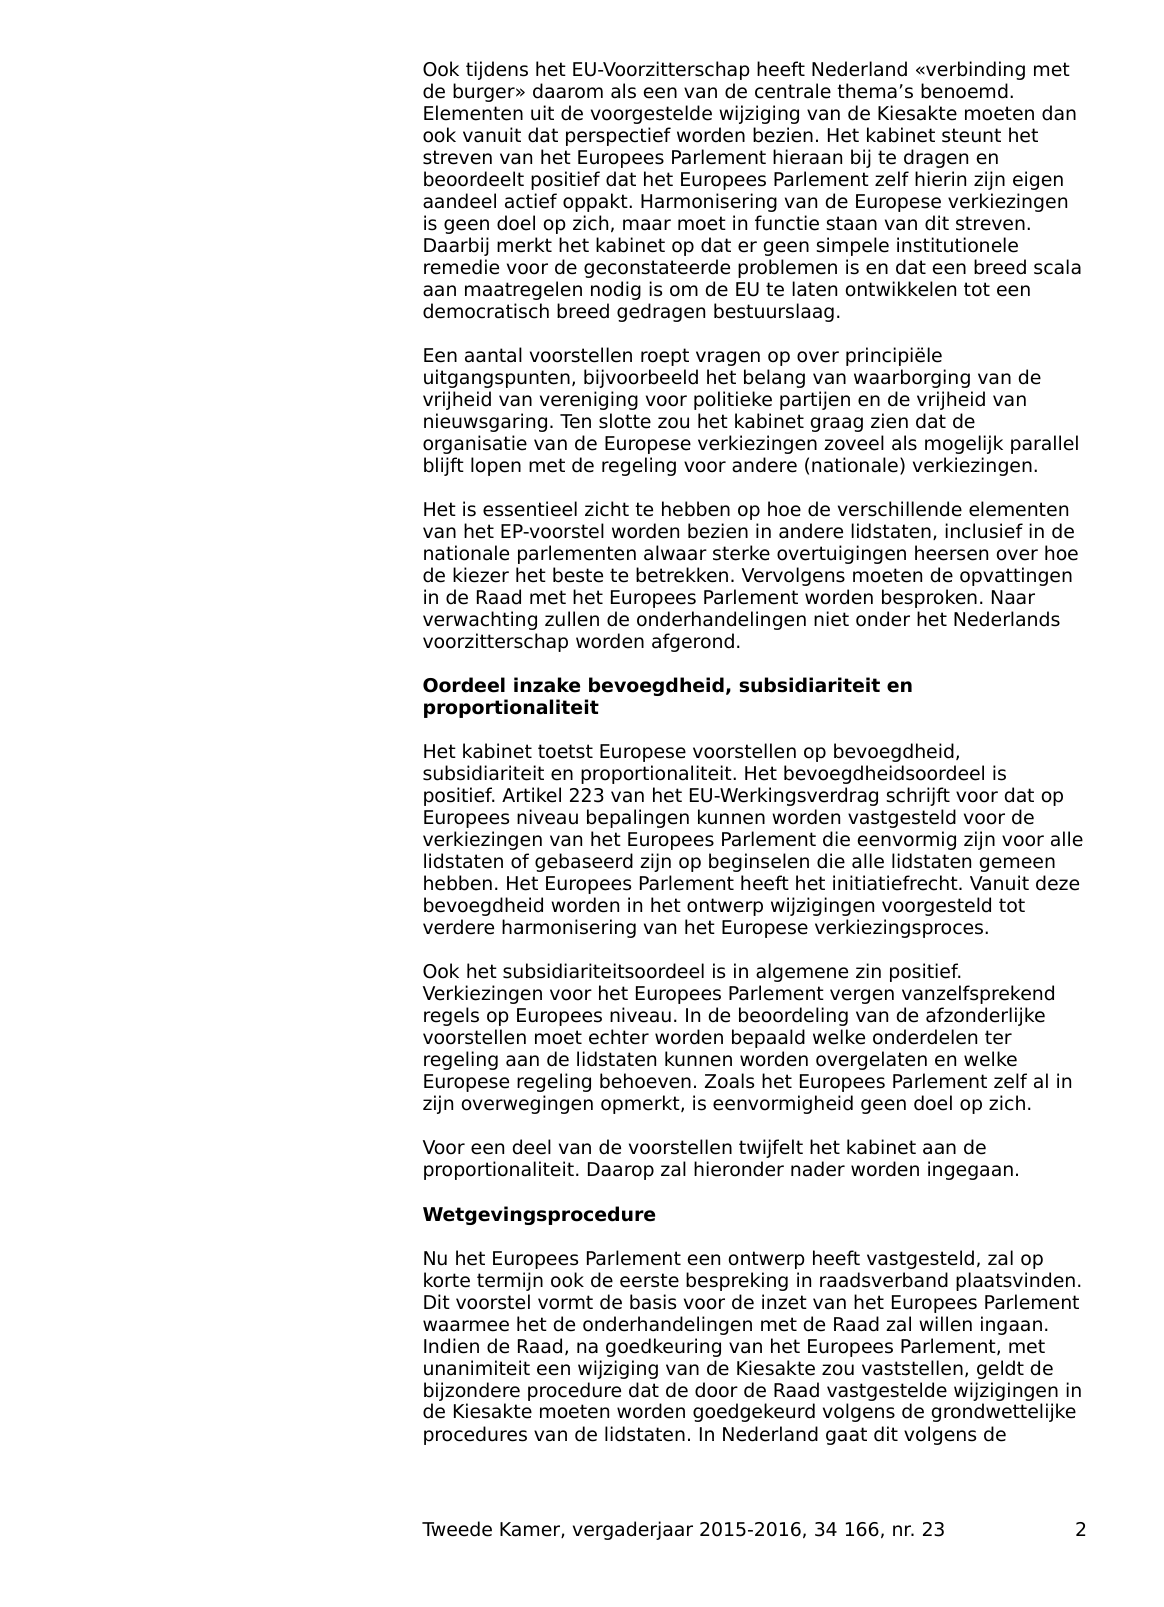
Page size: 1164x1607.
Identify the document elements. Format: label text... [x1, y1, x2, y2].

text Een aantal voorstellen roept vragen op over principiële uitgangspunten, bijvoorbeeld het belang van waarborging van de vrijheid van vereniging voor politieke partijen en de vrijheid van nieuwsgaring. Ten slotte zou het kabinet graag zien dat de organisatie van de Europese verkiezingen zoveel als mogelijk parallel blijft lopen met de regeling voor andere (nationale) verkiezingen. [422, 345, 1087, 477]
subtitle Oordeel inzake bevoegdheid, subsidiariteit en proportionaliteit [422, 675, 1087, 719]
text Ook tijdens het EU-Voorzitterschap heeft Nederland «verbinding met de burger» daarom als een van de centrale thema’s benoemd. Elementen uit de voorgestelde wijziging van de Kiesakte moeten dan ook vanuit dat perspectief worden bezien. Het kabinet steunt het streven van het Europees Parlement hieraan bij te dragen en beoordeelt positief dat het Europees Parlement zelf hierin zijn eigen aandeel actief oppakt. Harmonisering van de Europese verkiezingen is geen doel op zich, maar moet in functie staan van dit streven. Daarbij merkt het kabinet op dat er geen simpele institutionele remedie voor de geconstateerde problemen is en dat een breed scala aan maatregelen nodig is om de EU te laten ontwikkelen tot een democratisch breed gedragen bestuurslaag. [422, 59, 1087, 323]
text Indien de Raad, na goedkeuring van het Europees Parlement, met unanimiteit een wijziging van de Kiesakte zou vaststellen, geldt de bijzondere procedure dat de door de Raad vastgestelde wijzigingen in de Kiesakte moeten worden goedgekeurd volgens de grondwettelijke procedures van de lidstaten. In Nederland gaat dit volgens de [422, 1336, 1087, 1445]
text Voor een deel van de voorstellen twijfelt het kabinet aan de proportionaliteit. Daarop zal hieronder nader worden ingegaan. [422, 1137, 1087, 1181]
text Nu het Europees Parlement een ontwerp heeft vastgesteld, zal op korte termijn ook de eerste bespreking in raadsverband plaatsvinden. Dit voorstel vormt de basis voor de inzet van het Europees Parlement waarmee het de onderhandelingen met de Raad zal willen ingaan. [422, 1248, 1087, 1336]
text Het is essentieel zicht te hebben op hoe de verschillende elementen van het EP-voorstel worden bezien in andere lidstaten, inclusief in de nationale parlementen alwaar sterke overtuigingen heersen over hoe de kiezer het beste te betrekken. Vervolgens moeten de opvattingen in de Raad met het Europees Parlement worden besproken. Naar verwachting zullen de onderhandelingen niet onder het Nederlands voorzitterschap worden afgerond. [422, 499, 1087, 653]
text Ook het subsidiariteitsoordeel is in algemene zin positief. Verkiezingen voor het Europees Parlement vergen vanzelfsprekend regels op Europees niveau. In de beoordeling van de afzonderlijke voorstellen moet echter worden bepaald welke onderdelen ter regeling aan de lidstaten kunnen worden overgelaten en welke Europese regeling behoeven. Zoals het Europees Parlement zelf al in zijn overwegingen opmerkt, is eenvormigheid geen doel op zich. [422, 961, 1087, 1115]
subtitle Wetgevingsprocedure [422, 1203, 1087, 1225]
text Het kabinet toetst Europese voorstellen op bevoegdheid, subsidiariteit en proportionaliteit. Het bevoegdheidsoordeel is positief. Artikel 223 van het EU-Werkingsverdrag schrijft voor dat op Europees niveau bepalingen kunnen worden vastgesteld voor de verkiezingen van het Europees Parlement die eenvormig zijn voor alle lidstaten of gebaseerd zijn op beginselen die alle lidstaten gemeen hebben. Het Europees Parlement heeft het initiatiefrecht. Vanuit deze bevoegdheid worden in het ontwerp wijzigingen voorgesteld tot verdere harmonisering van het Europese verkiezingsproces. [422, 741, 1087, 939]
